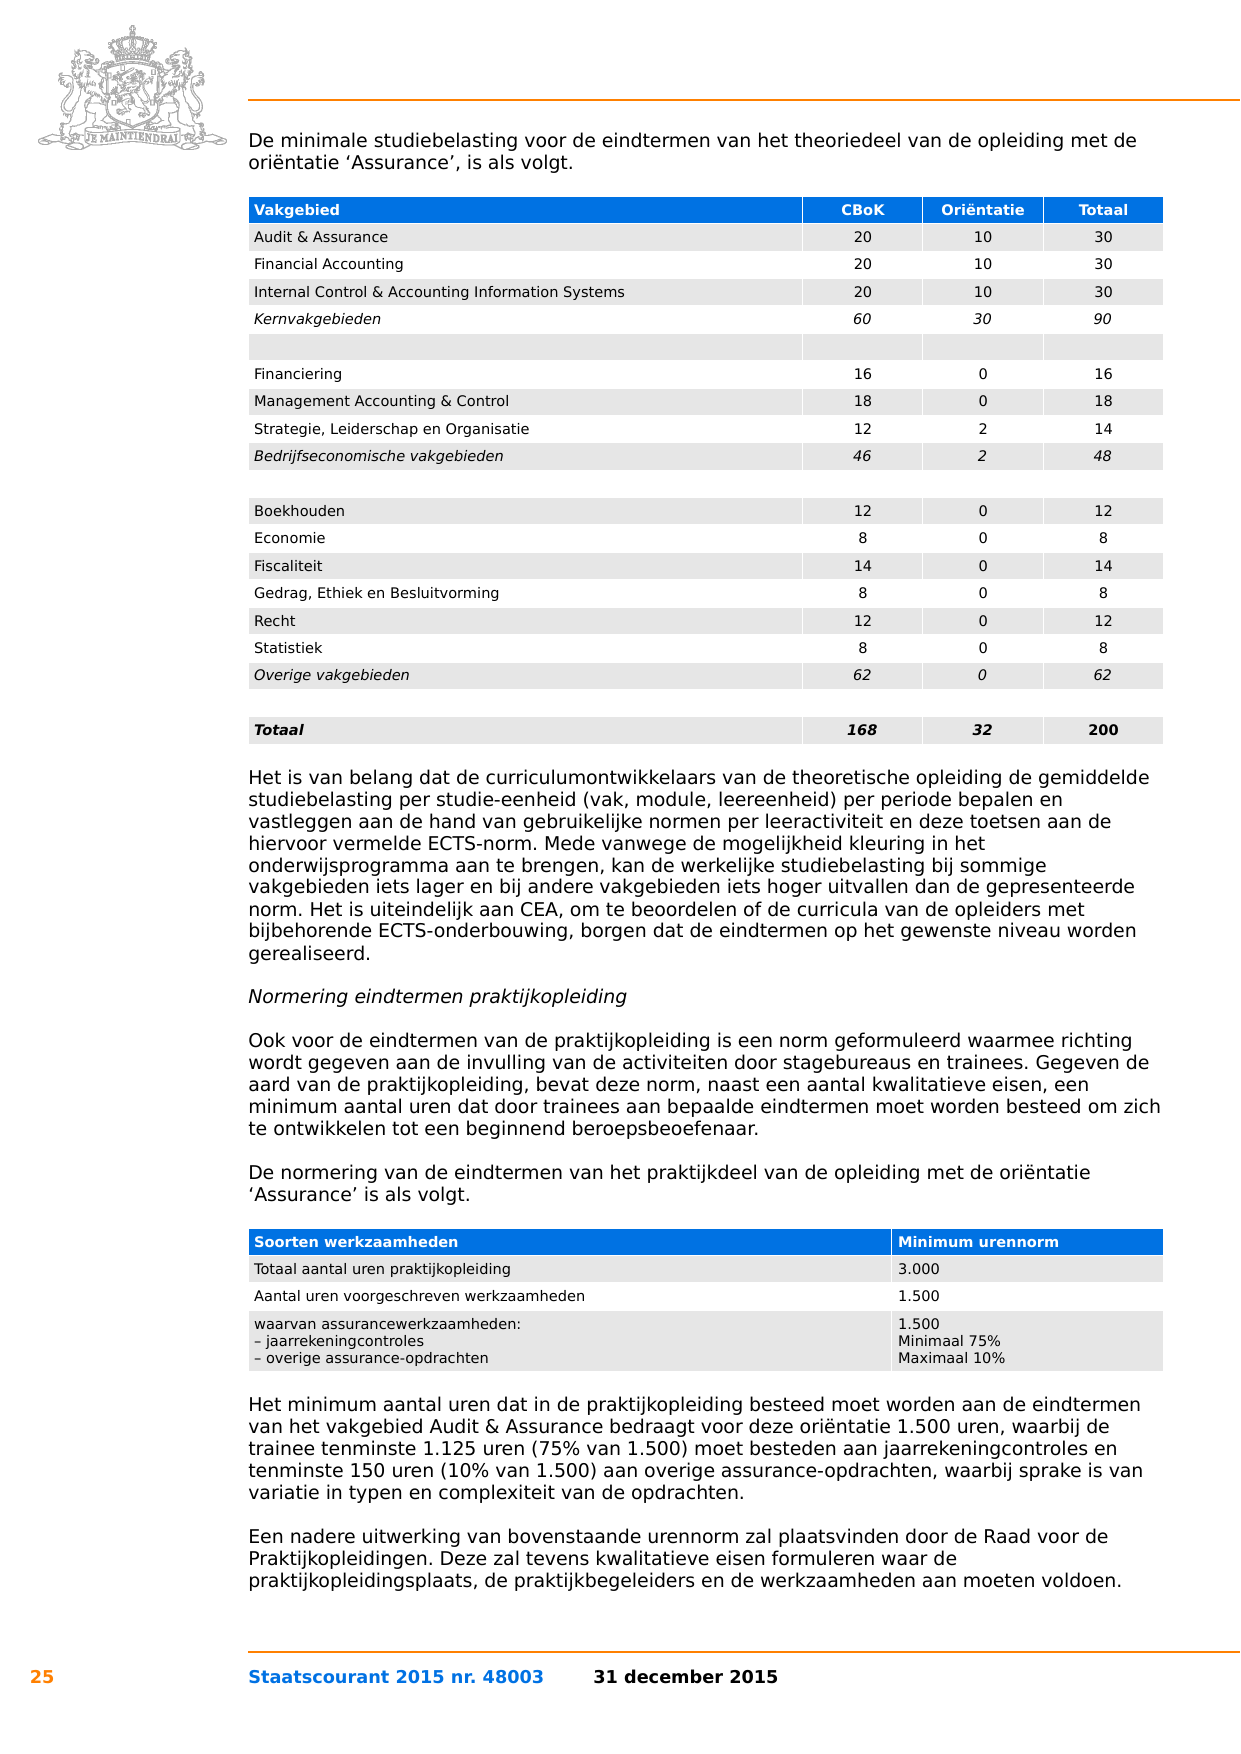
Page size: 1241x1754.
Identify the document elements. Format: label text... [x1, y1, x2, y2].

table_cell Boekhouden [249, 498, 802, 524]
table_cell 90 [1044, 306, 1163, 333]
table_cell [923, 690, 1043, 716]
text Een nadere uitwerking van bovenstaande urennorm zal plaatsvinden door de Raad voor de Praktijkopleidingen. Deze zal tevens kwalitatieve eisen formuleren waar de praktijkopleidingsplaats, de praktijkbegeleiders en de werkzaamheden aan moeten voldoen. [248, 1526, 1163, 1592]
text Het is van belang dat de curriculumontwikkelaars van de theoretische opleiding de gemiddelde studiebelasting per studie-eenheid (vak, module, leereenheid) per periode bepalen en vastleggen aan de hand van gebruikelijke normen per leeractiviteit en deze toetsen aan de hiervoor vermelde ECTS-norm. Mede vanwege de mogelijkheid kleuring in het onderwijsprogramma aan te brengen, kan de werkelijke studiebelasting bij sommige vakgebieden iets lager en bij andere vakgebieden iets hoger uitvallen dan de gepresenteerde norm. Het is uiteindelijk aan CEA, om te beoordelen of de curricula van de opleiders met bijbehorende ECTS-onderbouwing, borgen dat de eindtermen op het gewenste niveau worden gerealiseerd. [248, 767, 1163, 964]
table_cell Recht [249, 608, 802, 634]
table_header Vakgebied [249, 197, 802, 223]
table_cell Totaal [249, 717, 802, 744]
table_cell 60 [803, 306, 922, 333]
table_cell 12 [803, 416, 922, 442]
table_header Soorten werkzaamheden [249, 1229, 891, 1255]
table_cell 30 [1044, 224, 1163, 251]
table_cell Bedrijfseconomische vakgebieden [249, 443, 802, 470]
table_cell 12 [1044, 608, 1163, 634]
table_cell 30 [1044, 279, 1163, 305]
table_cell 0 [923, 526, 1043, 552]
text Ook voor de eindtermen van de praktijkopleiding is een norm geformuleerd waarmee richting wordt gegeven aan de invulling van de activiteiten door stagebureaus en trainees. Gegeven de aard van de praktijkopleiding, bevat deze norm, naast een aantal kwalitatieve eisen, een minimum aantal uren dat door trainees aan bepaalde eindtermen moet worden besteed om zich te ontwikkelen tot een beginnend beroepsbeoefenaar. [248, 1030, 1163, 1140]
table_cell 0 [923, 580, 1043, 607]
table_cell [249, 334, 802, 360]
table_header Totaal [1044, 197, 1163, 223]
table_cell 62 [803, 663, 922, 689]
table_cell 14 [1044, 553, 1163, 579]
table_cell Financiering [249, 361, 802, 387]
table_cell 12 [803, 498, 922, 524]
table_cell 1.500 [892, 1284, 1163, 1310]
table_cell 8 [803, 635, 922, 661]
table_cell Management Accounting & Control [249, 389, 802, 415]
table_cell [923, 471, 1043, 497]
table_cell 0 [923, 635, 1043, 661]
table_cell 32 [923, 717, 1043, 744]
table_cell 14 [1044, 416, 1163, 442]
text De normering van de eindtermen van het praktijkdeel van de opleiding met de oriëntatie ‘Assurance’ is als volgt. [248, 1162, 1163, 1206]
table_cell 8 [1044, 580, 1163, 607]
table_cell 20 [803, 224, 922, 251]
table_cell [803, 471, 922, 497]
table_cell [803, 690, 922, 716]
table_cell Gedrag, Ethiek en Besluitvorming [249, 580, 802, 607]
table_cell 62 [1044, 663, 1163, 689]
table_cell [803, 334, 922, 360]
table_cell 0 [923, 361, 1043, 387]
table_cell 12 [803, 608, 922, 634]
table_cell 200 [1044, 717, 1163, 744]
table_cell 16 [803, 361, 922, 387]
table_cell 48 [1044, 443, 1163, 470]
table_header CBoK [803, 197, 922, 223]
table_cell 0 [923, 663, 1043, 689]
table_cell Kernvakgebieden [249, 306, 802, 333]
table_cell 168 [803, 717, 922, 744]
table_cell 8 [803, 580, 922, 607]
table_cell 2 [923, 416, 1043, 442]
table_cell 3.000 [892, 1256, 1163, 1282]
table_cell Strategie, Leiderschap en Organisatie [249, 416, 802, 442]
table_cell Aantal uren voorgeschreven werkzaamheden [249, 1284, 891, 1310]
table_cell Totaal aantal uren praktijkopleiding [249, 1256, 891, 1282]
text Het minimum aantal uren dat in de praktijkopleiding besteed moet worden aan de eindtermen van het vakgebied Audit & Assurance bedraagt voor deze oriëntatie 1.500 uren, waarbij de trainee tenminste 1.125 uren (75% van 1.500) moet besteden aan jaarrekeningcontroles en tenminste 150 uren (10% van 1.500) aan overige assurance-opdrachten, waarbij sprake is van variatie in typen en complexiteit van de opdrachten. [248, 1394, 1163, 1504]
table_cell [1044, 690, 1163, 716]
table_cell Overige vakgebieden [249, 663, 802, 689]
table_header Minimum urennorm [892, 1229, 1163, 1255]
table_cell 46 [803, 443, 922, 470]
table_cell waarvan assurancewerkzaamheden: – jaarrekeningcontroles – overige assurance-opdrachten [249, 1311, 891, 1371]
table_cell 8 [803, 526, 922, 552]
table_cell 16 [1044, 361, 1163, 387]
table_cell Internal Control & Accounting Information Systems [249, 279, 802, 305]
table_cell 0 [923, 608, 1043, 634]
table_cell [249, 690, 802, 716]
table_cell 18 [803, 389, 922, 415]
table_cell Statistiek [249, 635, 802, 661]
table_cell 14 [803, 553, 922, 579]
table_header Oriëntatie [923, 197, 1043, 223]
table_cell 10 [923, 279, 1043, 305]
table_cell 10 [923, 224, 1043, 251]
table_cell Audit & Assurance [249, 224, 802, 251]
table_cell 0 [923, 389, 1043, 415]
text De minimale studiebelasting voor de eindtermen van het theoriedeel van de opleiding met de oriëntatie ‘Assurance’, is als volgt. [248, 130, 1163, 174]
table_cell 12 [1044, 498, 1163, 524]
table_cell 18 [1044, 389, 1163, 415]
table_cell [249, 471, 802, 497]
table_cell Economie [249, 526, 802, 552]
table_cell 8 [1044, 526, 1163, 552]
table_cell [1044, 334, 1163, 360]
table_cell 1.500 Minimaal 75% Maximaal 10% [892, 1311, 1163, 1371]
table_cell Financial Accounting [249, 252, 802, 278]
table_cell Fiscaliteit [249, 553, 802, 579]
table_cell 30 [1044, 252, 1163, 278]
table_cell 8 [1044, 635, 1163, 661]
table_cell 0 [923, 498, 1043, 524]
table_cell 20 [803, 252, 922, 278]
picture [38, 25, 227, 150]
subtitle Normering eindtermen praktijkopleiding [248, 986, 1163, 1008]
table_cell [923, 334, 1043, 360]
table_cell [1044, 471, 1163, 497]
table_cell 30 [923, 306, 1043, 333]
table_cell 2 [923, 443, 1043, 470]
table_cell 0 [923, 553, 1043, 579]
table_cell 20 [803, 279, 922, 305]
table_cell 10 [923, 252, 1043, 278]
